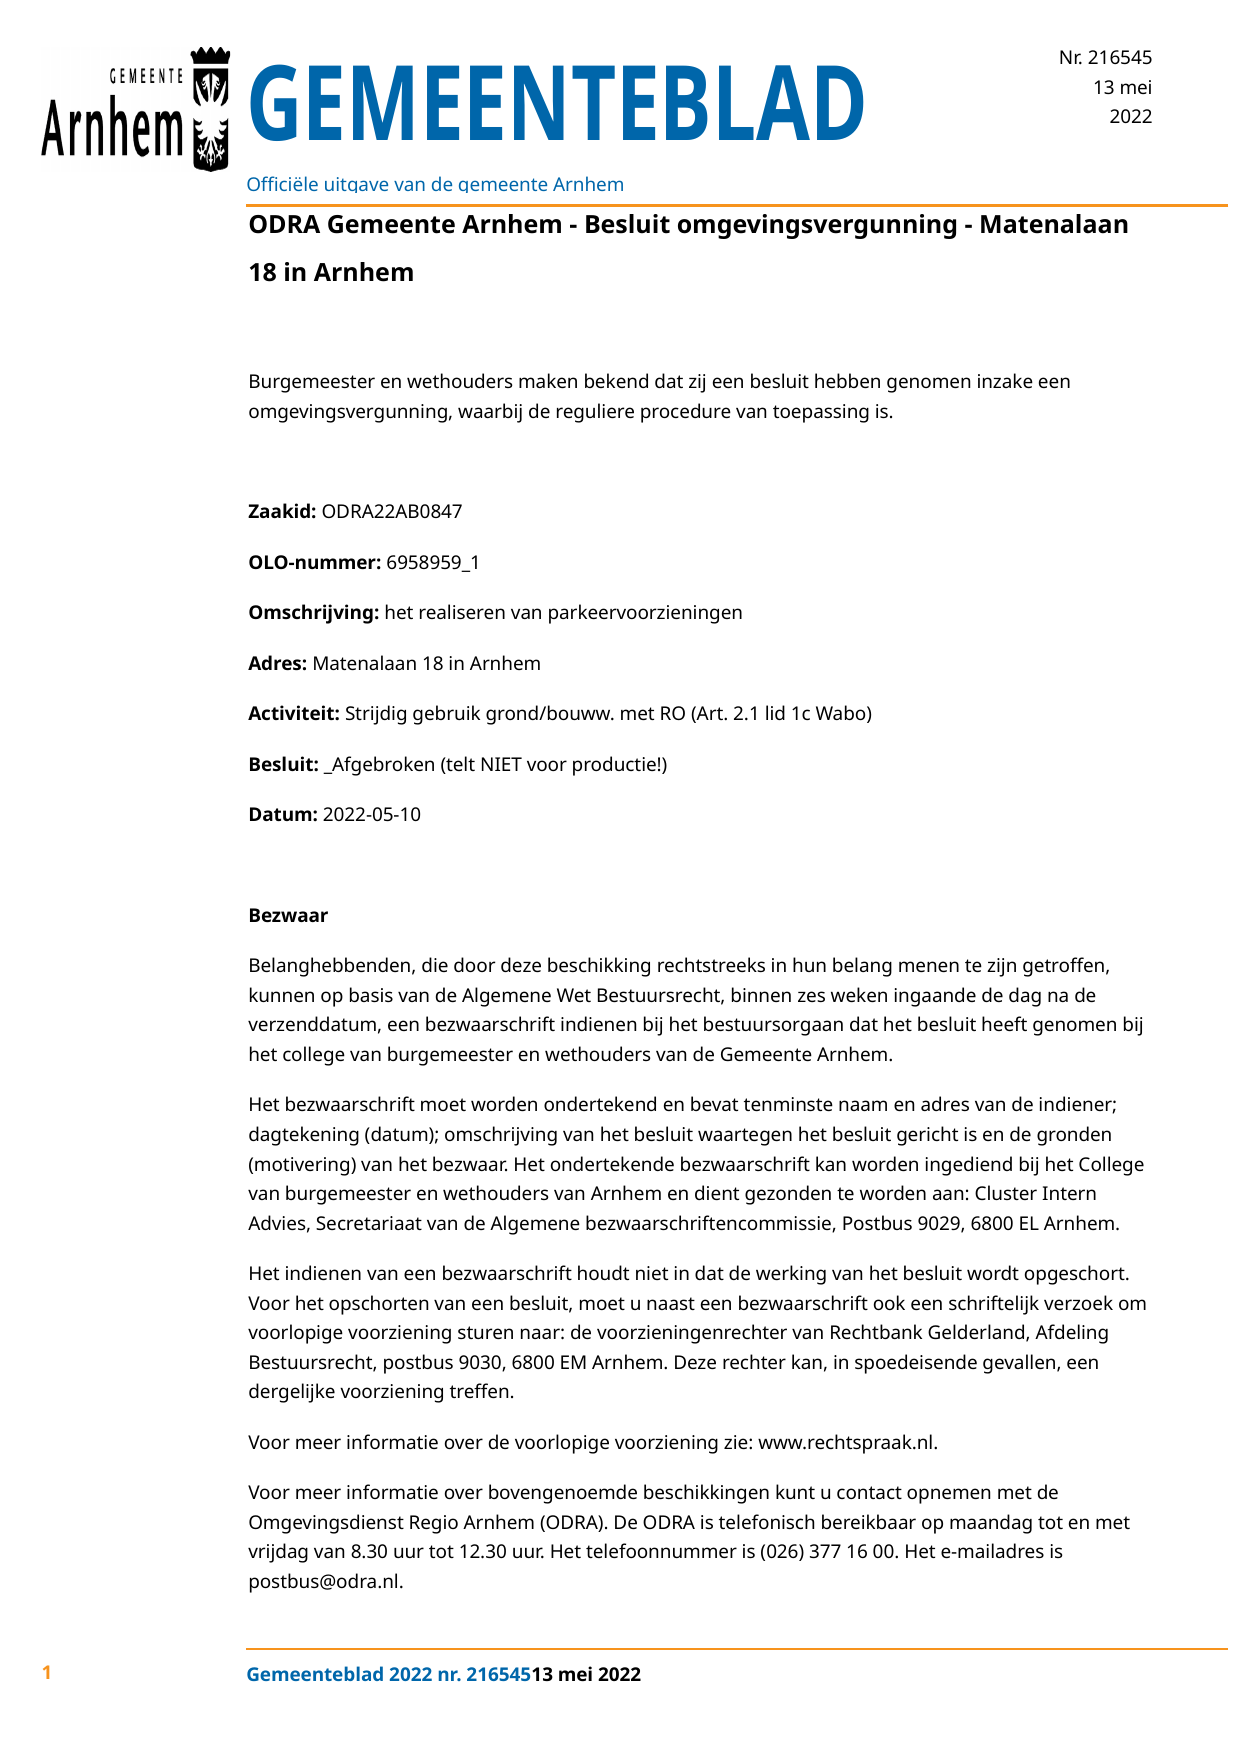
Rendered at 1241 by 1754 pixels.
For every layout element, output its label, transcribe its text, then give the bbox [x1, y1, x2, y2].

text Adres: Matenalaan 18 in Arnhem [248, 650, 1152, 676]
text Omschrijving: het realiseren van parkeervoorzieningen [248, 599, 1152, 625]
text Activiteit: Strijdig gebruik grond/bouww. met RO (Art. 2.1 lid 1c Wabo) [248, 700, 1152, 726]
text ODRA Gemeente Arnhem - Besluit omgevingsvergunning - Matenalaan 18 in Arnhem [248, 207, 1152, 288]
text Voor meer informatie over bovengenoemde beschikkingen kunt u contact opnemen met de Omgevingsdienst Regio Arnhem (ODRA). De ODRA is telefonisch bereikbaar op maandag tot en met vrijdag van 8.30 uur tot 12.30 uur. Het telefoonnummer is (026) 377 16 00. Het e-mailadres is postbus@odra.nl. [248, 1479, 1152, 1594]
text Zaakid: ODRA22AB0847 [248, 499, 1152, 524]
text Bezwaar [248, 902, 1152, 928]
text Voor meer informatie over de voorlopige voorziening zie: www.rechtspraak.nl. [248, 1429, 1152, 1455]
text OLO-nummer: 6958959_1 [248, 549, 1152, 575]
text Het bezwaarschrift moet worden ondertekend en bevat tenminste naam en adres van de indiener; dagtekening (datum); omschrijving van het besluit waartegen het besluit gericht is en de gronden (motivering) van het bezwaar. Het ondertekende bezwaarschrift kan worden ingediend bij het College van burgemeester en wethouders van Arnhem en dient gezonden te worden aan: Cluster Intern Advies, Secretariaat van de Algemene bezwaarschriftencommissie, Postbus 9029, 6800 EL Arnhem. [248, 1092, 1152, 1236]
text Belanghebbenden, die door deze beschikking rechtstreeks in hun belang menen te zijn getroffen, kunnen op basis van de Algemene Wet Bestuursrecht, binnen zes weken ingaande de dag na de verzenddatum, een bezwaarschrift indienen bij het bestuursorgaan dat het besluit heeft genomen bij het college van burgemeester en wethouders van de Gemeente Arnhem. [248, 952, 1152, 1067]
text Datum: 2022-05-10 [248, 801, 1152, 827]
picture [41, 47, 231, 172]
text Burgemeester en wethouders maken bekend dat zij een besluit hebben genomen inzake een omgevingsvergunning, waarbij de reguliere procedure van toepassing is. [248, 368, 1152, 424]
text Het indienen van een bezwaarschrift houdt niet in dat de werking van het besluit wordt opgeschort. Voor het opschorten van een besluit, moet u naast een bezwaarschrift ook een schriftelijk verzoek om voorlopige voorziening sturen naar: de voorzieningenrechter van Rechtbank Gelderland, Afdeling Bestuursrecht, postbus 9030, 6800 EM Arnhem. Deze rechter kan, in spoedeisende gevallen, een dergelijke voorziening treffen. [248, 1260, 1152, 1404]
text Besluit: _Afgebroken (telt NIET voor productie!) [248, 751, 1152, 777]
